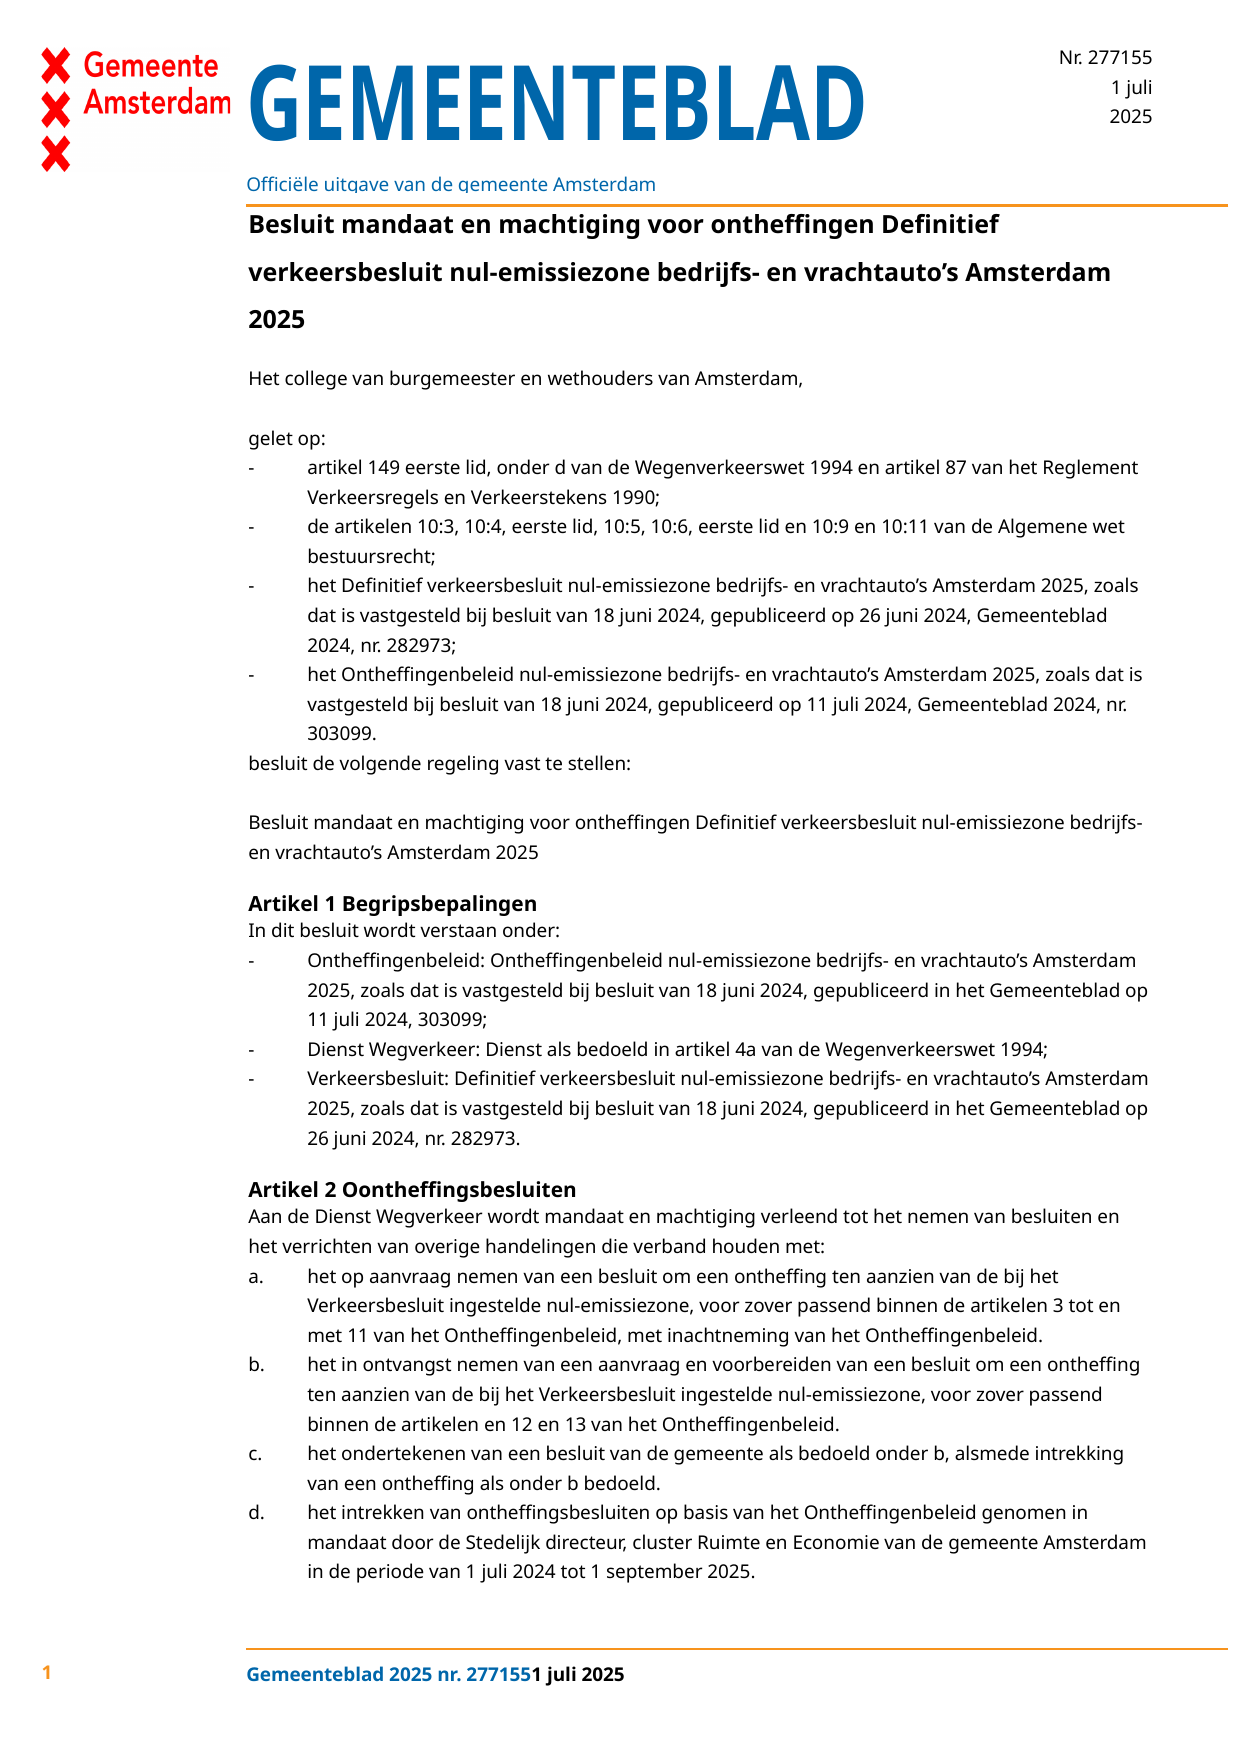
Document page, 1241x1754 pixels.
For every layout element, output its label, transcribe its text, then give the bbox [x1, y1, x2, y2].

list het ondertekenen van een besluit van de gemeente als bedoeld onder b, alsmede intrekking van een ontheffing als onder b bedoeld. [248, 1440, 1152, 1496]
text besluit de volgende regeling vast te stellen: [248, 750, 1152, 776]
list artikel 149 eerste lid, onder d van de Wegenverkeerswet 1994 en artikel 87 van het Reglement Verkeersregels en Verkeerstekens 1990; [248, 454, 1152, 509]
list Verkeersbesluit: Definitief verkeersbesluit nul-emissiezone bedrijfs- en vrachtauto’s Amsterdam 2025, zoals dat is vastgesteld bij besluit van 18 juni 2024, gepubliceerd in het Gemeenteblad op 26 juni 2024, nr. 282973. [248, 1066, 1152, 1151]
text Artikel 2 Oontheffingsbesluiten [248, 1175, 1152, 1204]
text Besluit mandaat en machtiging voor ontheffingen Definitief verkeersbesluit nul-emissiezone bedrijfs- en vrachtauto’s Amsterdam 2025 [248, 809, 1152, 864]
list het Definitief verkeersbesluit nul-emissiezone bedrijfs- en vrachtauto’s Amsterdam 2025, zoals dat is vastgesteld bij besluit van 18 juni 2024, gepubliceerd op 26 juni 2024, Gemeenteblad 2024, nr. 282973; [248, 573, 1152, 657]
list het Ontheffingenbeleid nul-emissiezone bedrijfs- en vrachtauto’s Amsterdam 2025, zoals dat is vastgesteld bij besluit van 18 juni 2024, gepubliceerd op 11 juli 2024, Gemeenteblad 2024, nr. 303099. [248, 661, 1152, 746]
list de artikelen 10:3, 10:4, eerste lid, 10:5, 10:6, eerste lid en 10:9 en 10:11 van de Algemene wet bestuursrecht; [248, 513, 1152, 569]
text Aan de Dienst Wegverkeer wordt mandaat en machtiging verleend tot het nemen van besluiten en het verrichten van overige handelingen die verband houden met: [248, 1204, 1152, 1259]
list het in ontvangst nemen van een aanvraag en voorbereiden van een besluit om een ontheffing ten aanzien van de bij het Verkeersbesluit ingestelde nul-emissiezone, voor zover passend binnen de artikelen en 12 en 13 van het Ontheffingenbeleid. [248, 1352, 1152, 1436]
list het op aanvraag nemen van een besluit om een ontheffing ten aanzien van de bij het Verkeersbesluit ingestelde nul-emissiezone, voor zover passend binnen de artikelen 3 tot en met 11 van het Ontheffingenbeleid, met inachtneming van het Ontheffingenbeleid. [248, 1263, 1152, 1348]
picture [41, 47, 231, 172]
list het intrekken van ontheffingsbesluiten op basis van het Ontheffingenbeleid genomen in mandaat door de Stedelijk directeur, cluster Ruimte en Economie van de gemeente Amsterdam in de periode van 1 juli 2024 tot 1 september 2025. [248, 1499, 1152, 1584]
list Ontheffingenbeleid: Ontheffingenbeleid nul-emissiezone bedrijfs- en vrachtauto’s Amsterdam 2025, zoals dat is vastgesteld bij besluit van 18 juni 2024, gepubliceerd in het Gemeenteblad op 11 juli 2024, 303099; [248, 947, 1152, 1032]
text Het college van burgemeester en wethouders van Amsterdam, [248, 366, 1152, 391]
list Dienst Wegverkeer: Dienst als bedoeld in artikel 4a van de Wegenverkeerswet 1994; [248, 1036, 1152, 1062]
text Artikel 1 Begripsbepalingen [248, 889, 1152, 918]
text In dit besluit wordt verstaan onder: [248, 918, 1152, 943]
text gelet op: [248, 425, 1152, 450]
text Besluit mandaat en machtiging voor ontheffingen Definitief verkeersbesluit nul-emissiezone bedrijfs- en vrachtauto’s Amsterdam 2025 [248, 207, 1152, 336]
